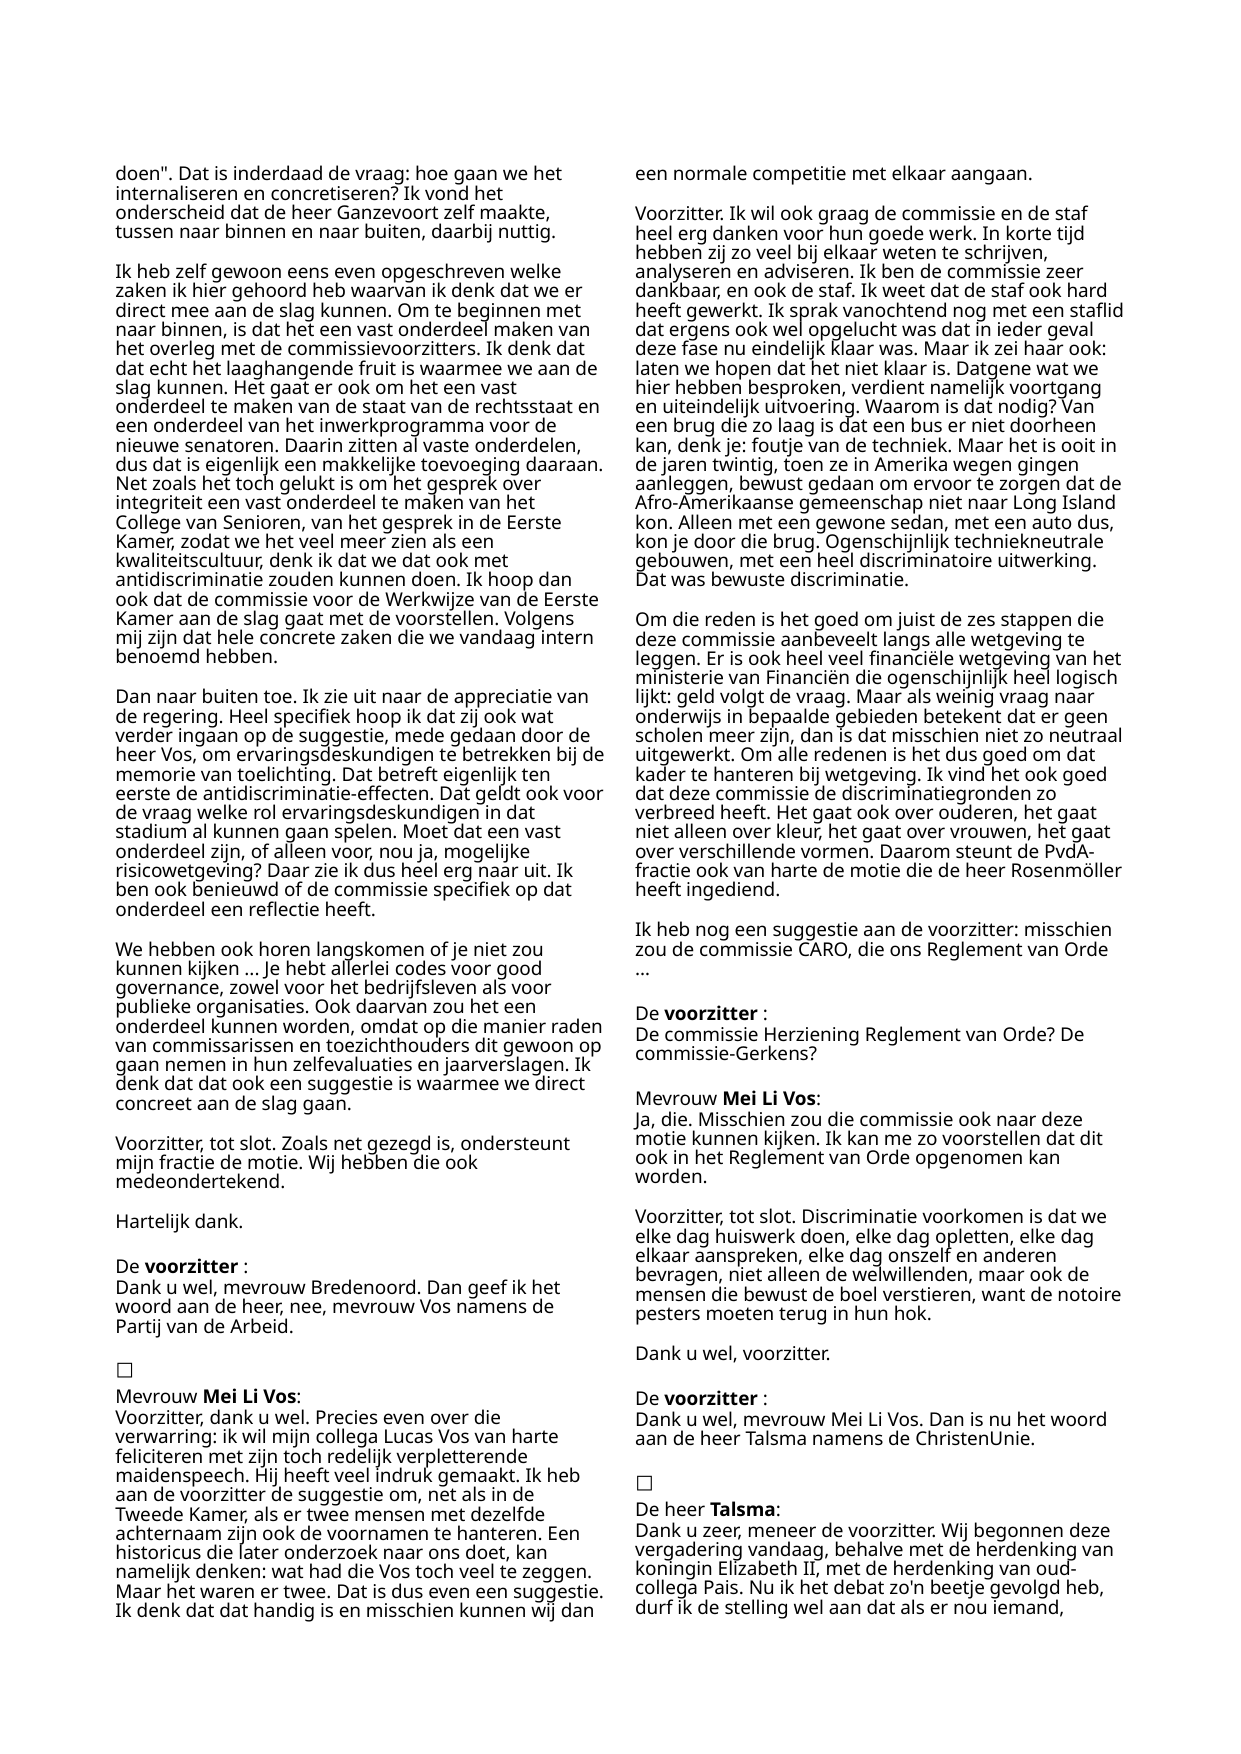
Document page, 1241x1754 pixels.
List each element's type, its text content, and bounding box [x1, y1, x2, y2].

text Om die reden is het goed om juist de zes stappen die deze commissie aanbeveelt langs alle wetgeving te leggen. Er is ook heel veel financiële wetgeving van het ministerie van Financiën die ogenschijnlijk heel logisch lijkt: geld volgt de vraag. Maar als weinig vraag naar onderwijs in bepaalde gebieden betekent dat er geen scholen meer zijn, dan is dat misschien niet zo neutraal uitgewerkt. Om alle redenen is het dus goed om dat kader te hanteren bij wetgeving. Ik vind het ook goed dat deze commissie de discriminatiegronden zo verbreed heeft. Het gaat ook over ouderen, het gaat niet alleen over kleur, het gaat over vrouwen, het gaat over verschillende vormen. Daarom steunt de PvdA-fractie ook van harte de motie die de heer Rosenmöller heeft ingediend. [635, 611, 1125, 901]
text Mevrouw Mei Li Vos: [635, 1085, 1125, 1111]
text ⬜ [115, 1358, 605, 1383]
text We hebben ook horen langskomen of je niet zou kunnen kijken ... Je hebt allerlei codes voor good governance, zowel voor het bedrijfsleven als voor publieke organisaties. Ook daarvan zou het een onderdeel kunnen worden, omdat op die manier raden van commissarissen en toezichthouders dit gewoon op gaan nemen in hun zelfevaluaties en jaarverslagen. Ik denk dat dat ook een suggestie is waarmee we direct concreet aan de slag gaan. [115, 941, 605, 1114]
text De voorzitter : [635, 1000, 1125, 1026]
text Ik heb nog een suggestie aan de voorzitter: misschien zou de commissie CARO, die ons Reglement van Orde … [635, 921, 1125, 979]
text Dank u wel, mevrouw Bredenoord. Dan geef ik het woord aan de heer, nee, mevrouw Vos namens de Partij van de Arbeid. [115, 1279, 605, 1337]
text Voorzitter. Ik wil ook graag de commissie en de staf heel erg danken voor hun goede werk. In korte tijd hebben zij zo veel bij elkaar weten te schrijven, analyseren en adviseren. Ik ben de commissie zeer dankbaar, en ook de staf. Ik weet dat de staf ook hard heeft gewerkt. Ik sprak vanochtend nog met een staflid dat ergens ook wel opgelucht was dat in ieder geval deze fase nu eindelijk klaar was. Maar ik zei haar ook: laten we hopen dat het niet klaar is. Datgene wat we hier hebben besproken, verdient namelijk voortgang en uiteindelijk uitvoering. Waarom is dat nodig? Van een brug die zo laag is dat een bus er niet doorheen kan, denk je: foutje van de techniek. Maar het is ooit in de jaren twintig, toen ze in Amerika wegen gingen aanleggen, bewust gedaan om ervoor te zorgen dat de Afro-Amerikaanse gemeenschap niet naar Long Island kon. Alleen met een gewone sedan, met een auto dus, kon je door die brug. Ogenschijnlijk techniekneutrale gebouwen, met een heel discriminatoire uitwerking. Dat was bewuste discriminatie. [635, 205, 1125, 591]
text De heer Talsma: [635, 1496, 1125, 1522]
text Voorzitter, tot slot. Zoals net gezegd is, ondersteunt mijn fractie de motie. Wij hebben die ook medeondertekend. [115, 1135, 605, 1192]
text Dan naar buiten toe. Ik zie uit naar de appreciatie van de regering. Heel specifiek hoop ik dat zij ook wat verder ingaan op de suggestie, mede gedaan door de heer Vos, om ervaringsdeskundigen te betrekken bij de memorie van toelichting. Dat betreft eigenlijk ten eerste de antidiscriminatie-effecten. Dat geldt ook voor de vraag welke rol ervaringsdeskundigen in dat stadium al kunnen gaan spelen. Moet dat een vast onderdeel zijn, of alleen voor, nou ja, mogelijke risicowetgeving? Daar zie ik dus heel erg naar uit. Ik ben ook benieuwd of de commissie specifiek op dat onderdeel een reflectie heeft. [115, 688, 605, 920]
text De voorzitter : [115, 1253, 605, 1279]
text Ik heb zelf gewoon eens even opgeschreven welke zaken ik hier gehoord heb waarvan ik denk dat we er direct mee aan de slag kunnen. Om te beginnen met naar binnen, is dat het een vast onderdeel maken van het overleg met de commissievoorzitters. Ik denk dat dat echt het laaghangende fruit is waarmee we aan de slag kunnen. Het gaat er ook om het een vast onderdeel te maken van de staat van de rechtsstaat en een onderdeel van het inwerkprogramma voor de nieuwe senatoren. Daarin zitten al vaste onderdelen, dus dat is eigenlijk een makkelijke toevoeging daaraan. Net zoals het toch gelukt is om het gesprek over integriteit een vast onderdeel te maken van het College van Senioren, van het gesprek in de Eerste Kamer, zodat we het veel meer zien als een kwaliteitscultuur, denk ik dat we dat ook met antidiscriminatie zouden kunnen doen. Ik hoop dan ook dat de commissie voor de Werkwijze van de Eerste Kamer aan de slag gaat met de voorstellen. Volgens mij zijn dat hele concrete zaken die we vandaag intern benoemd hebben. [115, 263, 605, 668]
text De voorzitter : [635, 1385, 1125, 1411]
text Dank u zeer, meneer de voorzitter. Wij begonnen deze vergadering vandaag, behalve met de herdenking van koningin Elizabeth II, met de herdenking van oud-collega Pais. Nu ik het debat zo'n beetje gevolgd heb, durf ik de stelling wel aan dat als er nou iemand, [635, 1522, 1125, 1618]
text een normale competitie met elkaar aangaan. [635, 165, 1125, 184]
text ⬜ [635, 1470, 1125, 1496]
text Voorzitter, dank u wel. Precies even over die verwarring: ik wil mijn collega Lucas Vos van harte feliciteren met zijn toch redelijk verpletterende maidenspeech. Hij heeft veel indruk gemaakt. Ik heb aan de voorzitter de suggestie om, net als in de Tweede Kamer, als er twee mensen met dezelfde achternaam zijn ook de voornamen te hanteren. Een historicus die later onderzoek naar ons doet, kan namelijk denken: wat had die Vos toch veel te zeggen. Maar het waren er twee. Dat is dus even een suggestie. Ik denk dat dat handig is en misschien kunnen wij dan [115, 1409, 605, 1621]
text Hartelijk dank. [115, 1213, 605, 1232]
text Ja, die. Misschien zou die commissie ook naar deze motie kunnen kijken. Ik kan me zo voorstellen dat dit ook in het Reglement van Orde opgenomen kan worden. [635, 1111, 1125, 1188]
text doen". Dat is inderdaad de vraag: hoe gaan we het internaliseren en concretiseren? Ik vond het onderscheid dat de heer Ganzevoort zelf maakte, tussen naar binnen en naar buiten, daarbij nuttig. [115, 165, 605, 242]
text Dank u wel, mevrouw Mei Li Vos. Dan is nu het woord aan de heer Talsma namens de ChristenUnie. [635, 1411, 1125, 1449]
text Mevrouw Mei Li Vos: [115, 1383, 605, 1409]
text De commissie Herziening Reglement van Orde? De commissie-Gerkens? [635, 1026, 1125, 1064]
text Dank u wel, voorzitter. [635, 1345, 1125, 1364]
text Voorzitter, tot slot. Discriminatie voorkomen is dat we elke dag huiswerk doen, elke dag opletten, elke dag elkaar aanspreken, elke dag onszelf en anderen bevragen, niet alleen de welwillenden, maar ook de mensen die bewust de boel verstieren, want de notoire pesters moeten terug in hun hok. [635, 1208, 1125, 1324]
